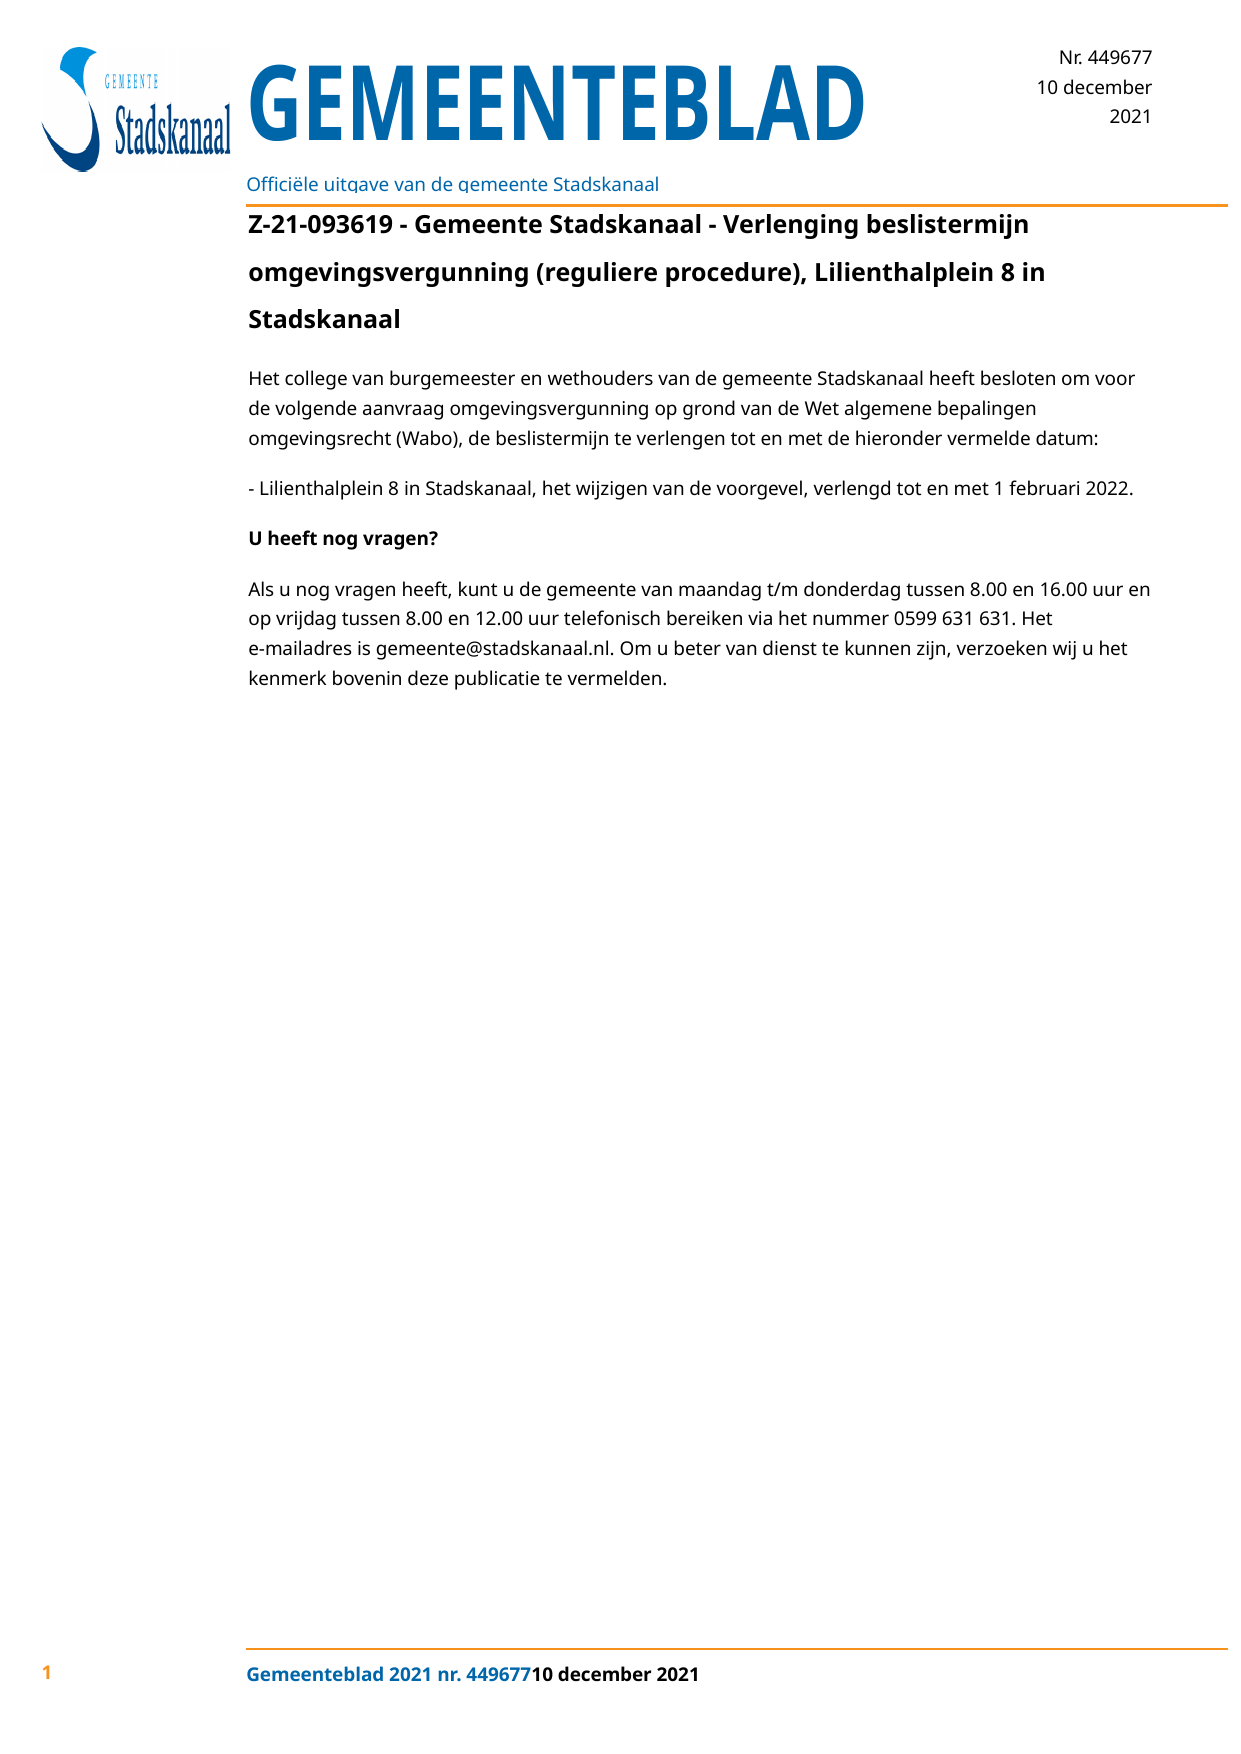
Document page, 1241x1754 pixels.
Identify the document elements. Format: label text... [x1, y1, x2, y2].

text Als u nog vragen heeft, kunt u de gemeente van maandag t/m donderdag tussen 8.00 en 16.00 uur en op vrijdag tussen 8.00 en 12.00 uur telefonisch bereiken via het nummer 0599 631 631. Het e‑mailadres is gemeente@stadskanaal.nl. Om u beter van dienst te kunnen zijn, verzoeken wij u het kenmerk bovenin deze publicatie te vermelden. [248, 576, 1152, 690]
text Het college van burgemeester en wethouders van de gemeente Stadskanaal heeft besloten om voor de volgende aanvraag omgevingsvergunning op grond van de Wet algemene bepalingen omgevingsrecht (Wabo), de beslistermijn te verlengen tot en met de hieronder vermelde datum: [248, 366, 1152, 450]
picture [41, 47, 231, 172]
text Z-21-093619 - Gemeente Stadskanaal - Verlenging beslistermijn omgevingsvergunning (reguliere procedure), Lilienthalplein 8 in Stadskanaal [248, 207, 1152, 336]
text U heeft nog vragen? [248, 526, 1152, 551]
text - Lilienthalplein 8 in Stadskanaal, het wijzigen van de voorgevel, verlengd tot en met 1 februari 2022. [248, 475, 1152, 501]
